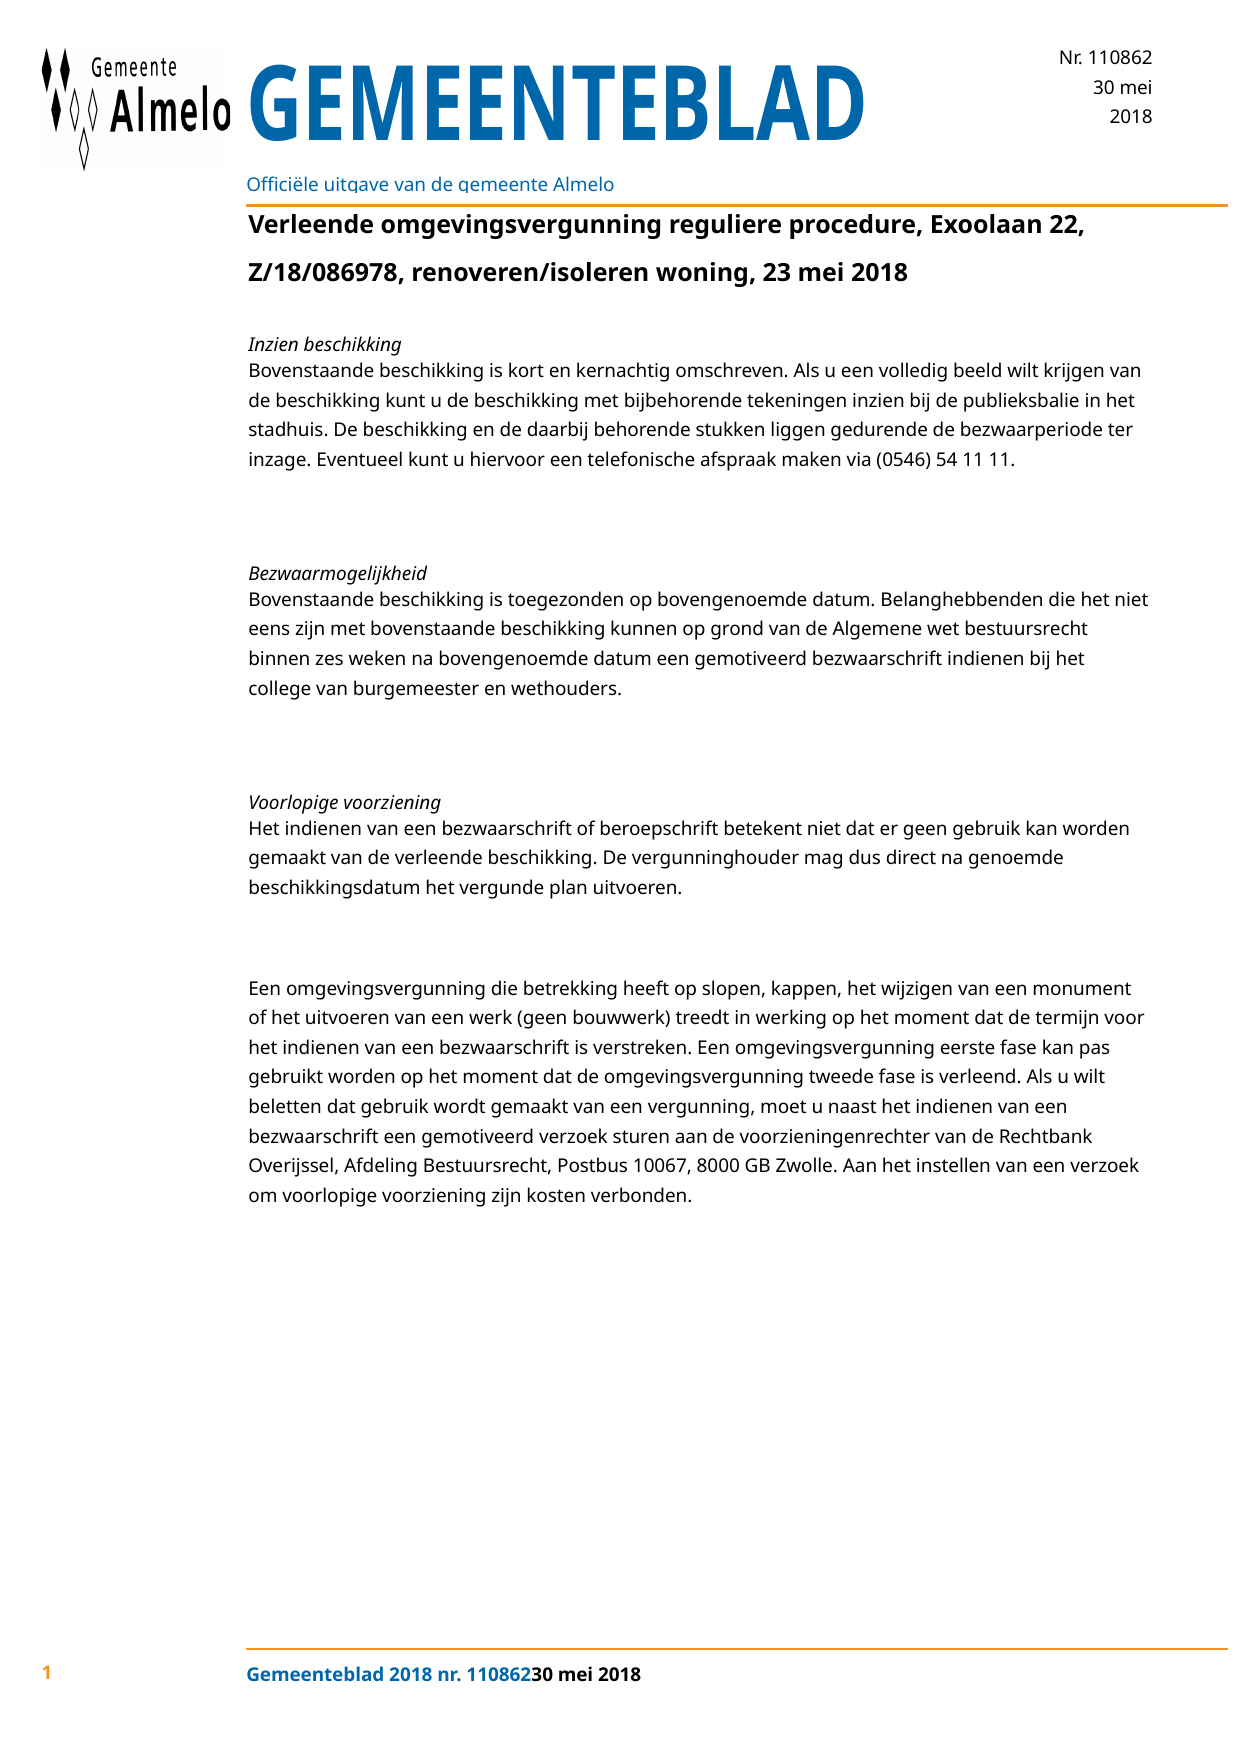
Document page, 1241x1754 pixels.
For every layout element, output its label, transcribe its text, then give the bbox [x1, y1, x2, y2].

picture [41, 47, 231, 172]
text Bovenstaande beschikking is kort en kernachtig omschreven. Als u een volledig beeld wilt krijgen van de beschikking kunt u de beschikking met bijbehorende tekeningen inzien bij de publieksbalie in het stadhuis. De beschikking en de daarbij behorende stukken liggen gedurende de bezwaarperiode ter inzage. Eventueel kunt u hiervoor een telefonische afspraak maken via (0546) 54 11 11. [248, 357, 1152, 472]
text Inzien beschikking [248, 331, 1152, 357]
text Bovenstaande beschikking is toegezonden op bovengenoemde datum. Belanghebbenden die het niet eens zijn met bovenstaande beschikking kunnen op grond van de Algemene wet bestuursrecht binnen zes weken na bovengenoemde datum een gemotiveerd bezwaarschrift indienen bij het college van burgemeester en wethouders. [248, 586, 1152, 701]
text Bezwaarmogelijkheid [248, 560, 1152, 586]
text Voorlopige voorziening [248, 789, 1152, 815]
text Het indienen van een bezwaarschrift of beroepschrift betekent niet dat er geen gebruik kan worden gemaakt van de verleende beschikking. De vergunninghouder mag dus direct na genoemde beschikkingsdatum het vergunde plan uitvoeren. [248, 815, 1152, 900]
text Verleende omgevingsvergunning reguliere procedure, Exoolaan 22, Z/18/086978, renoveren/isoleren woning, 23 mei 2018 [248, 207, 1152, 288]
text Een omgevingsvergunning die betrekking heeft op slopen, kappen, het wijzigen van een monument of het uitvoeren van een werk (geen bouwwerk) treedt in werking op het moment dat de termijn voor het indienen van een bezwaarschrift is verstreken. Een omgevingsvergunning eerste fase kan pas gebruikt worden op het moment dat de omgevingsvergunning tweede fase is verleend. Als u wilt beletten dat gebruik wordt gemaakt van een vergunning, moet u naast het indienen van een bezwaarschrift een gemotiveerd verzoek sturen aan de voorzieningenrechter van de Rechtbank Overijssel, Afdeling Bestuursrecht, Postbus 10067, 8000 GB Zwolle. Aan het instellen van een verzoek om voorlopige voorziening zijn kosten verbonden. [248, 975, 1152, 1208]
